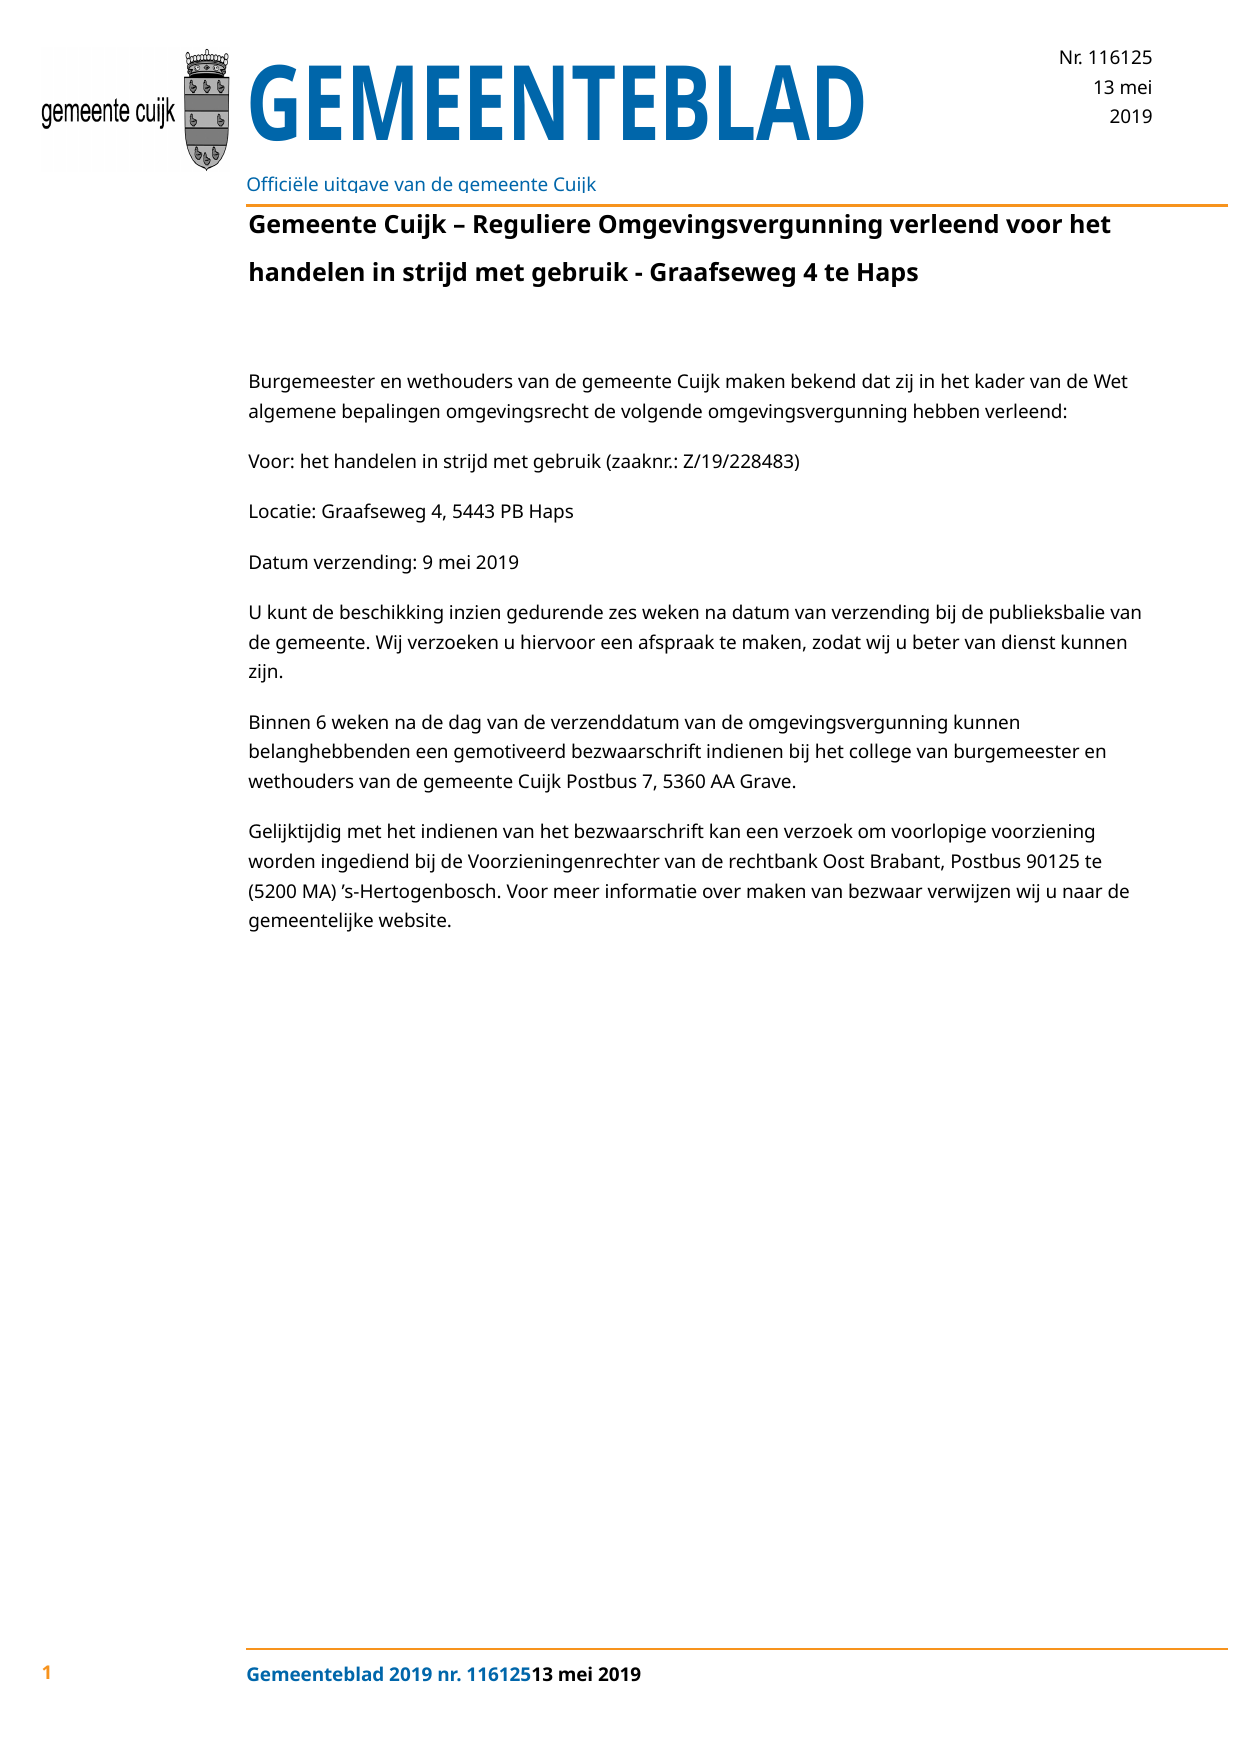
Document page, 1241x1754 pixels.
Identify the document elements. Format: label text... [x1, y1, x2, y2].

text U kunt de beschikking inzien gedurende zes weken na datum van verzending bij de publieksbalie van de gemeente. Wij verzoeken u hiervoor een afspraak te maken, zodat wij u beter van dienst kunnen zijn. [248, 599, 1152, 684]
text Locatie: Graafseweg 4, 5443 PB Haps [248, 499, 1152, 524]
picture [41, 47, 231, 172]
text Gemeente Cuijk – Reguliere Omgevingsvergunning verleend voor het handelen in strijd met gebruik - Graafseweg 4 te Haps [248, 207, 1152, 288]
text Binnen 6 weken na de dag van de verzenddatum van de omgevingsvergunning kunnen belanghebbenden een gemotiveerd bezwaarschrift indienen bij het college van burgemeester en wethouders van de gemeente Cuijk Postbus 7, 5360 AA Grave. [248, 709, 1152, 794]
text Gelijktijdig met het indienen van het bezwaarschrift kan een verzoek om voorlopige voorziening worden ingediend bij de Voorzieningenrechter van de rechtbank Oost Brabant, Postbus 90125 te (5200 MA) ’s-Hertogenbosch. Voor meer informatie over maken van bezwaar verwijzen wij u naar de gemeentelijke website. [248, 819, 1152, 933]
text Datum verzending: 9 mei 2019 [248, 549, 1152, 575]
text Voor: het handelen in strijd met gebruik (zaaknr.: Z/19/228483) [248, 448, 1152, 474]
text Burgemeester en wethouders van de gemeente Cuijk maken bekend dat zij in het kader van de Wet algemene bepalingen omgevingsrecht de volgende omgevingsvergunning hebben verleend: [248, 368, 1152, 424]
